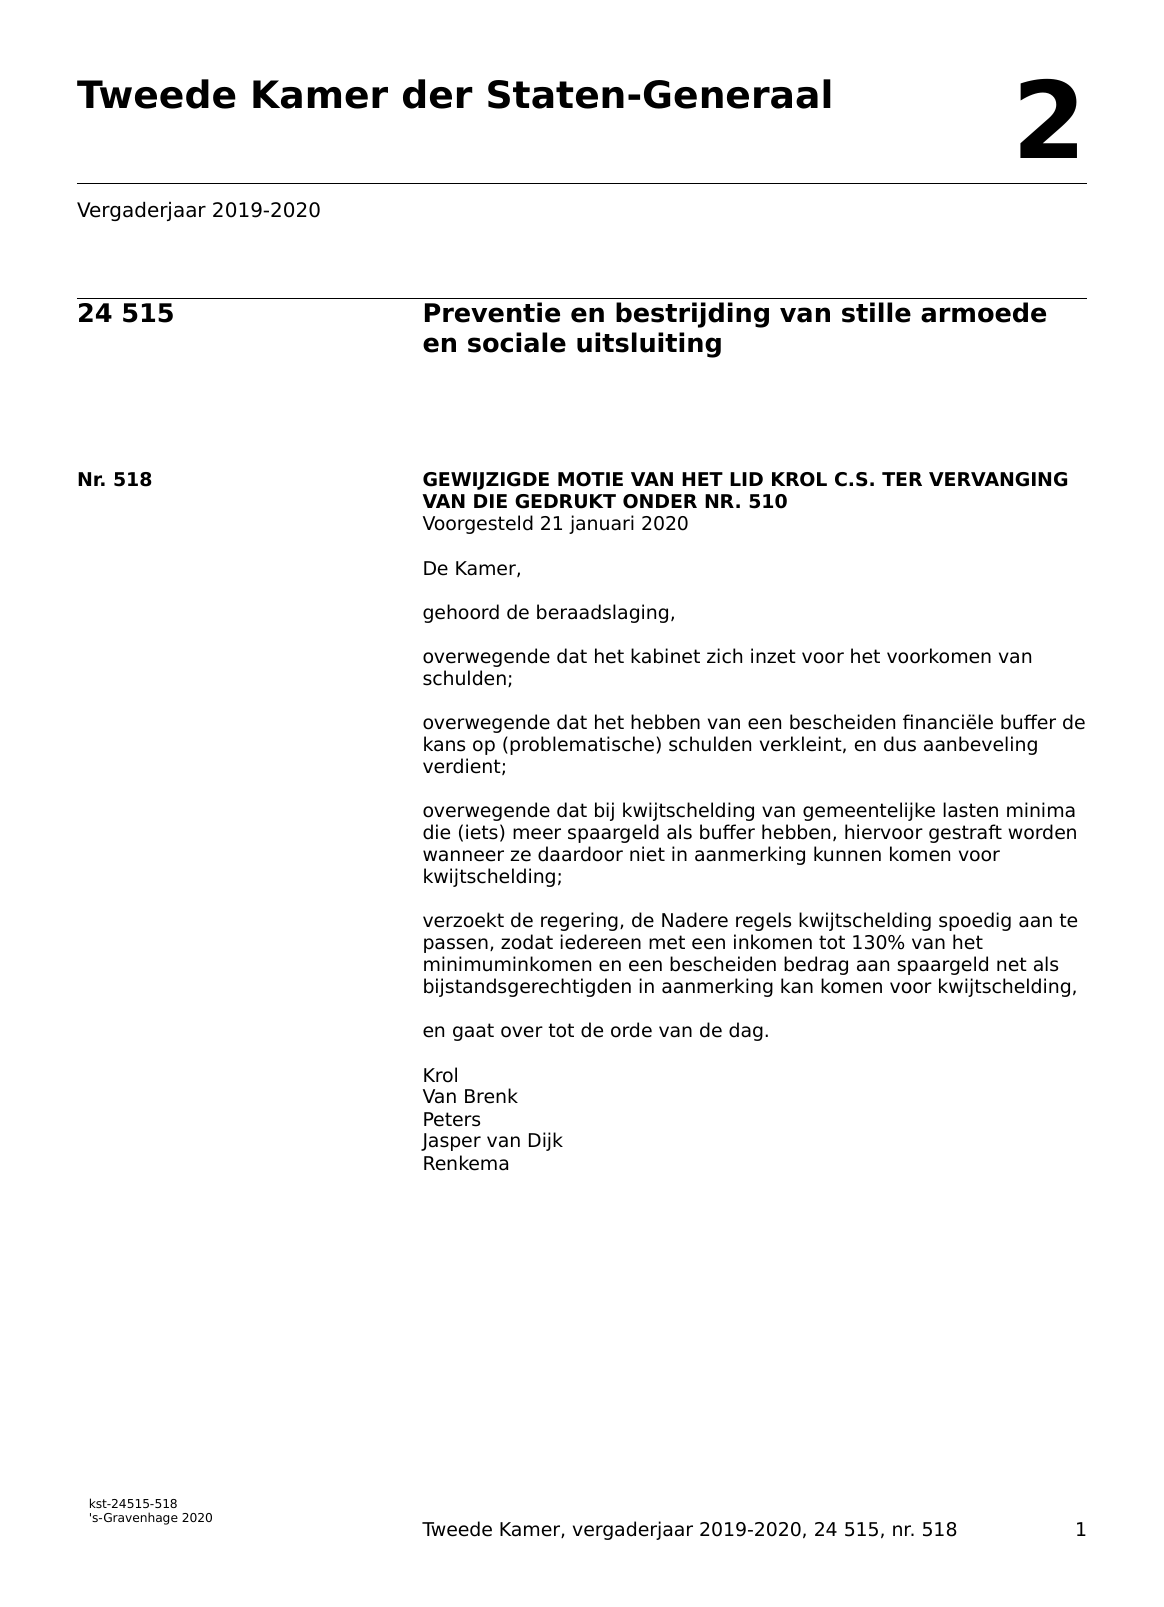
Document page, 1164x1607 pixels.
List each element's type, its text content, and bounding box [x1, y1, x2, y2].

text Peters [422, 1108, 1087, 1130]
subtitle 24 515 Preventie en bestrijding van stille armoede en sociale uitsluiting [77, 299, 1087, 358]
text en gaat over tot de orde van de dag. [422, 1020, 1087, 1042]
text Voorgesteld 21 januari 2020 [422, 513, 1087, 535]
subtitle Nr. 518 GEWIJZIGDE MOTIE VAN HET LID KROL C.S. TER VERVANGING VAN DIE GEDRUKT ONDER NR. 510 [77, 469, 1087, 513]
text overwegende dat het kabinet zich inzet voor het voorkomen van schulden; [422, 646, 1087, 690]
text overwegende dat het hebben van een bescheiden financiële buffer de kans op (problematische) schulden verkleint, en dus aanbeveling verdient; [422, 712, 1087, 778]
text overwegende dat bij kwijtschelding van gemeentelijke lasten minima die (iets) meer spaargeld als buffer hebben, hiervoor gestraft worden wanneer ze daardoor niet in aanmerking kunnen komen voor kwijtschelding; [422, 800, 1087, 888]
table_header Tweede Kamer der Staten-Generaal [77, 59, 886, 183]
text gehoord de beraadslaging, [422, 602, 1087, 624]
text Krol [422, 1064, 1087, 1086]
text 's-Gravenhage 2020 [88, 1511, 323, 1525]
text De Kamer, [422, 557, 1087, 579]
text Jasper van Dijk [422, 1130, 1087, 1152]
text Van Brenk [422, 1086, 1087, 1108]
table_header 2 [886, 59, 1087, 183]
table_cell Vergaderjaar 2019-2020 [77, 184, 1087, 298]
text verzoekt de regering, de Nadere regels kwijtschelding spoedig aan te passen, zodat iedereen met een inkomen tot 130% van het minimuminkomen en een bescheiden bedrag aan spaargeld net als bijstandsgerechtigden in aanmerking kan komen voor kwijtschelding, [422, 910, 1087, 998]
text kst-24515-518 [88, 1497, 323, 1511]
text Renkema [422, 1152, 1087, 1174]
